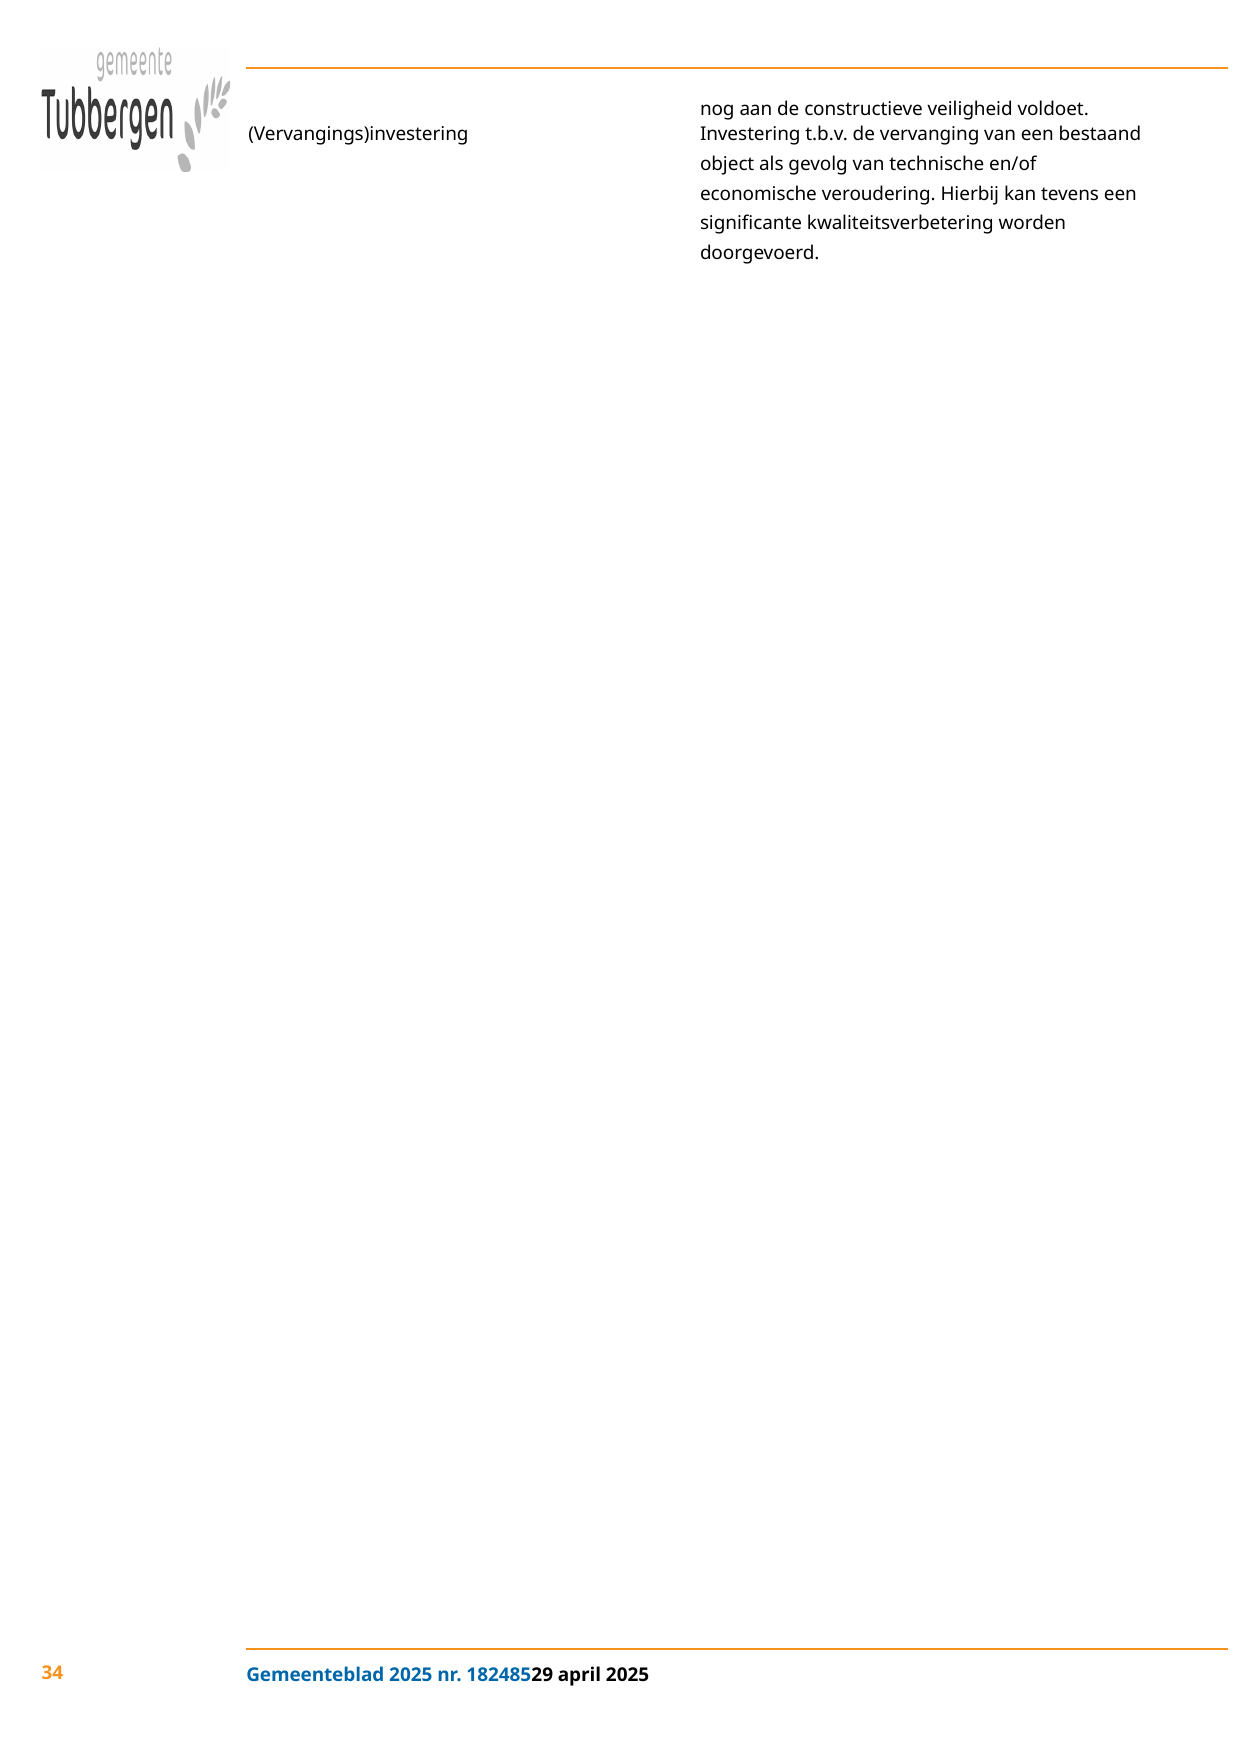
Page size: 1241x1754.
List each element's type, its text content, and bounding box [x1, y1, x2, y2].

table_cell [248, 95, 700, 121]
table_cell Investering t.b.v. de vervanging van een bestaand object als gevolg van technische en/of economische veroudering. Hierbij kan tevens een significante kwaliteitsverbetering worden doorgevoerd. [700, 121, 1152, 264]
picture [41, 47, 231, 172]
table_cell nog aan de constructieve veiligheid voldoet. [700, 95, 1152, 121]
table_cell (Vervangings)investering [248, 121, 700, 264]
